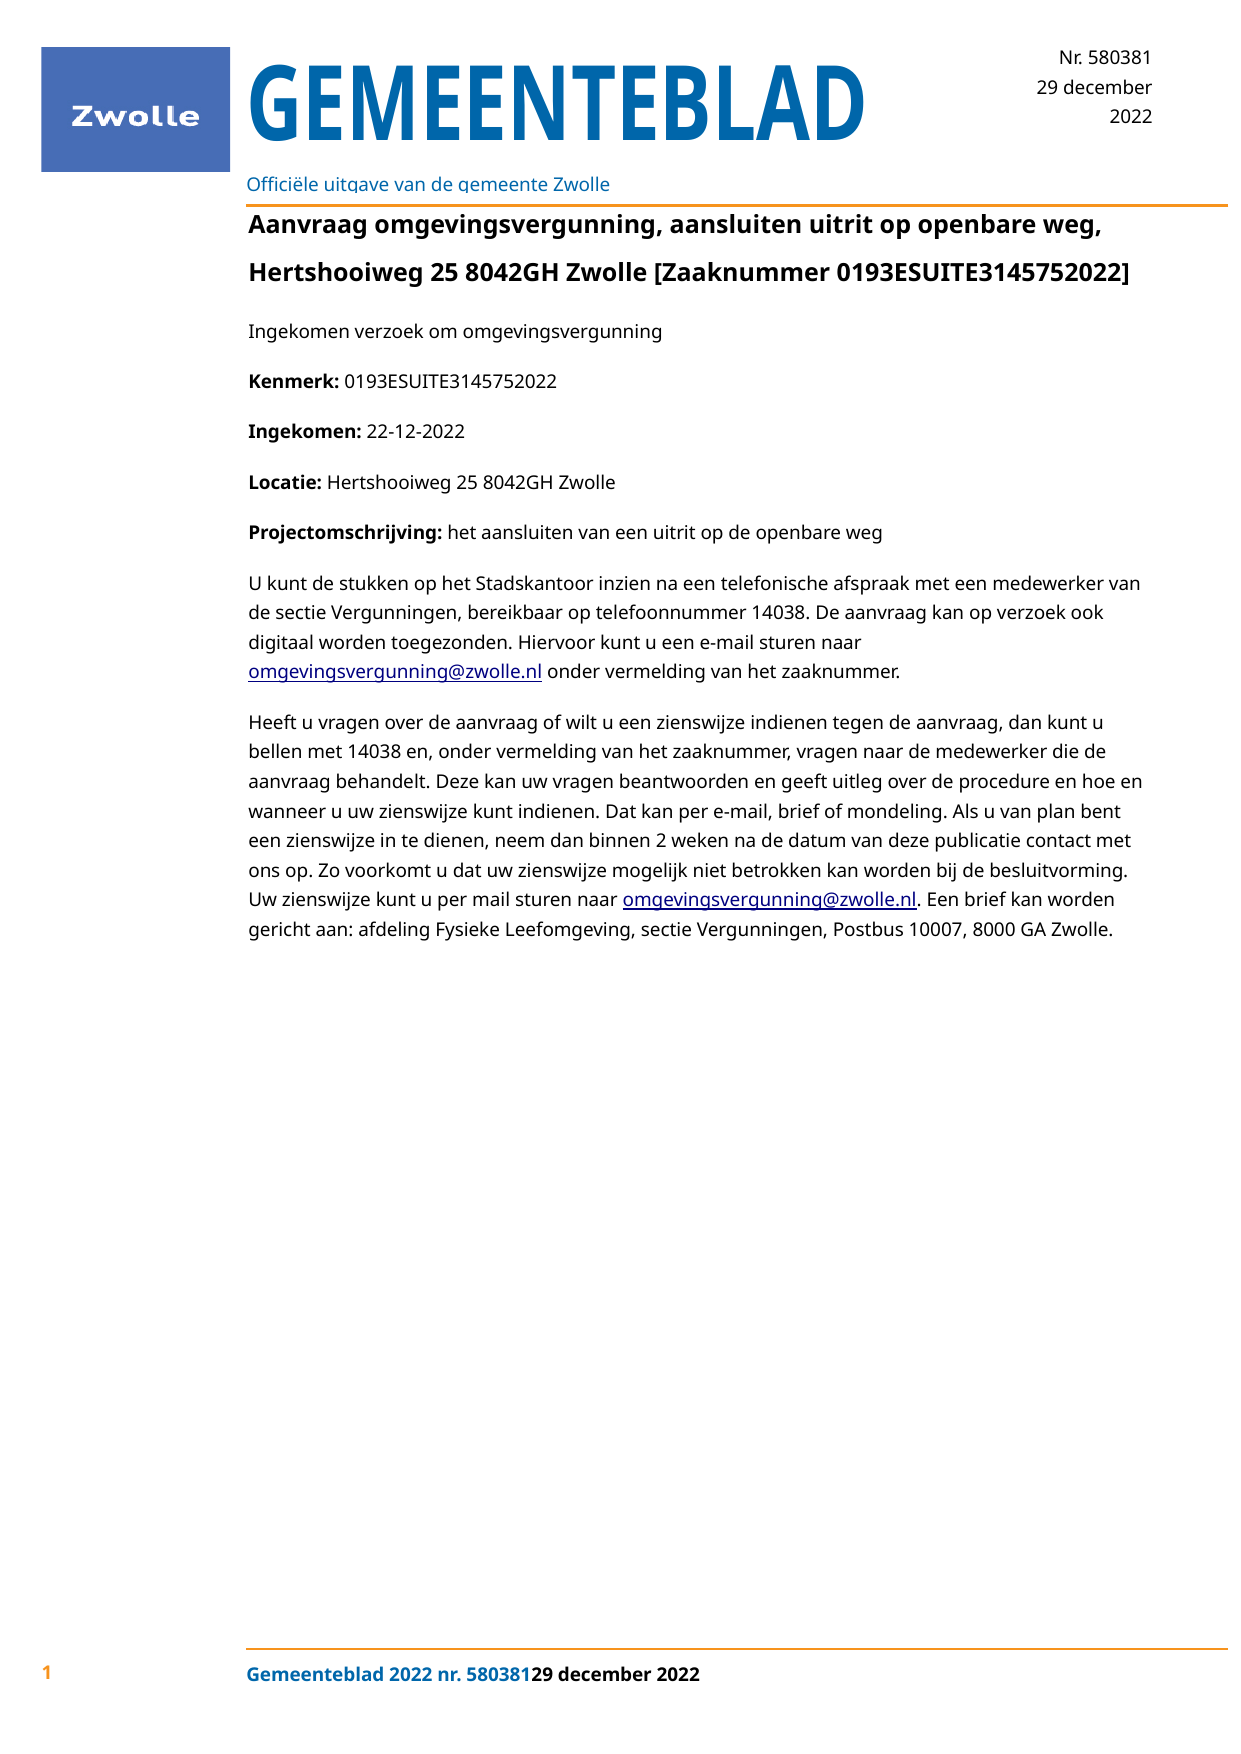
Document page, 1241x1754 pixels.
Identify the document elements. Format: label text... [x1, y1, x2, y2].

text Locatie: Hertshooiweg 25 8042GH Zwolle [248, 469, 1152, 495]
text Aanvraag omgevingsvergunning, aansluiten uitrit op openbare weg, Hertshooiweg 25 8042GH Zwolle [Zaaknummer 0193ESUITE3145752022] [248, 207, 1152, 288]
text Heeft u vragen over de aanvraag of wilt u een zienswijze indienen tegen de aanvraag, dan kunt u bellen met 14038 en, onder vermelding van het zaaknummer, vragen naar de medewerker die de aanvraag behandelt. Deze kan uw vragen beantwoorden en geeft uitleg over de procedure en hoe en wanneer u uw zienswijze kunt indienen. Dat kan per e-mail, brief of mondeling. Als u van plan bent een zienswijze in te dienen, neem dan binnen 2 weken na de datum van deze publicatie contact met ons op. Zo voorkomt u dat uw zienswijze mogelijk niet betrokken kan worden bij de besluitvorming. Uw zienswijze kunt u per mail sturen naar omgevingsvergunning@zwolle.nl. Een brief kan worden gericht aan: afdeling Fysieke Leefomgeving, sectie Vergunningen, Postbus 10007, 8000 GA Zwolle. [248, 709, 1152, 942]
text Ingekomen: 22-12-2022 [248, 419, 1152, 444]
text Projectomschrijving: het aansluiten van een uitrit op de openbare weg [248, 519, 1152, 545]
text Ingekomen verzoek om omgevingsvergunning [248, 318, 1152, 344]
text Kenmerk: 0193ESUITE3145752022 [248, 368, 1152, 394]
text U kunt de stukken op het Stadskantoor inzien na een telefonische afspraak met een medewerker van de sectie Vergunningen, bereikbaar op telefoonnummer 14038. De aanvraag kan op verzoek ook digitaal worden toegezonden. Hiervoor kunt u een e-mail sturen naar omgevingsvergunning@zwolle.nl onder vermelding van het zaaknummer. [248, 570, 1152, 684]
picture [41, 47, 231, 172]
